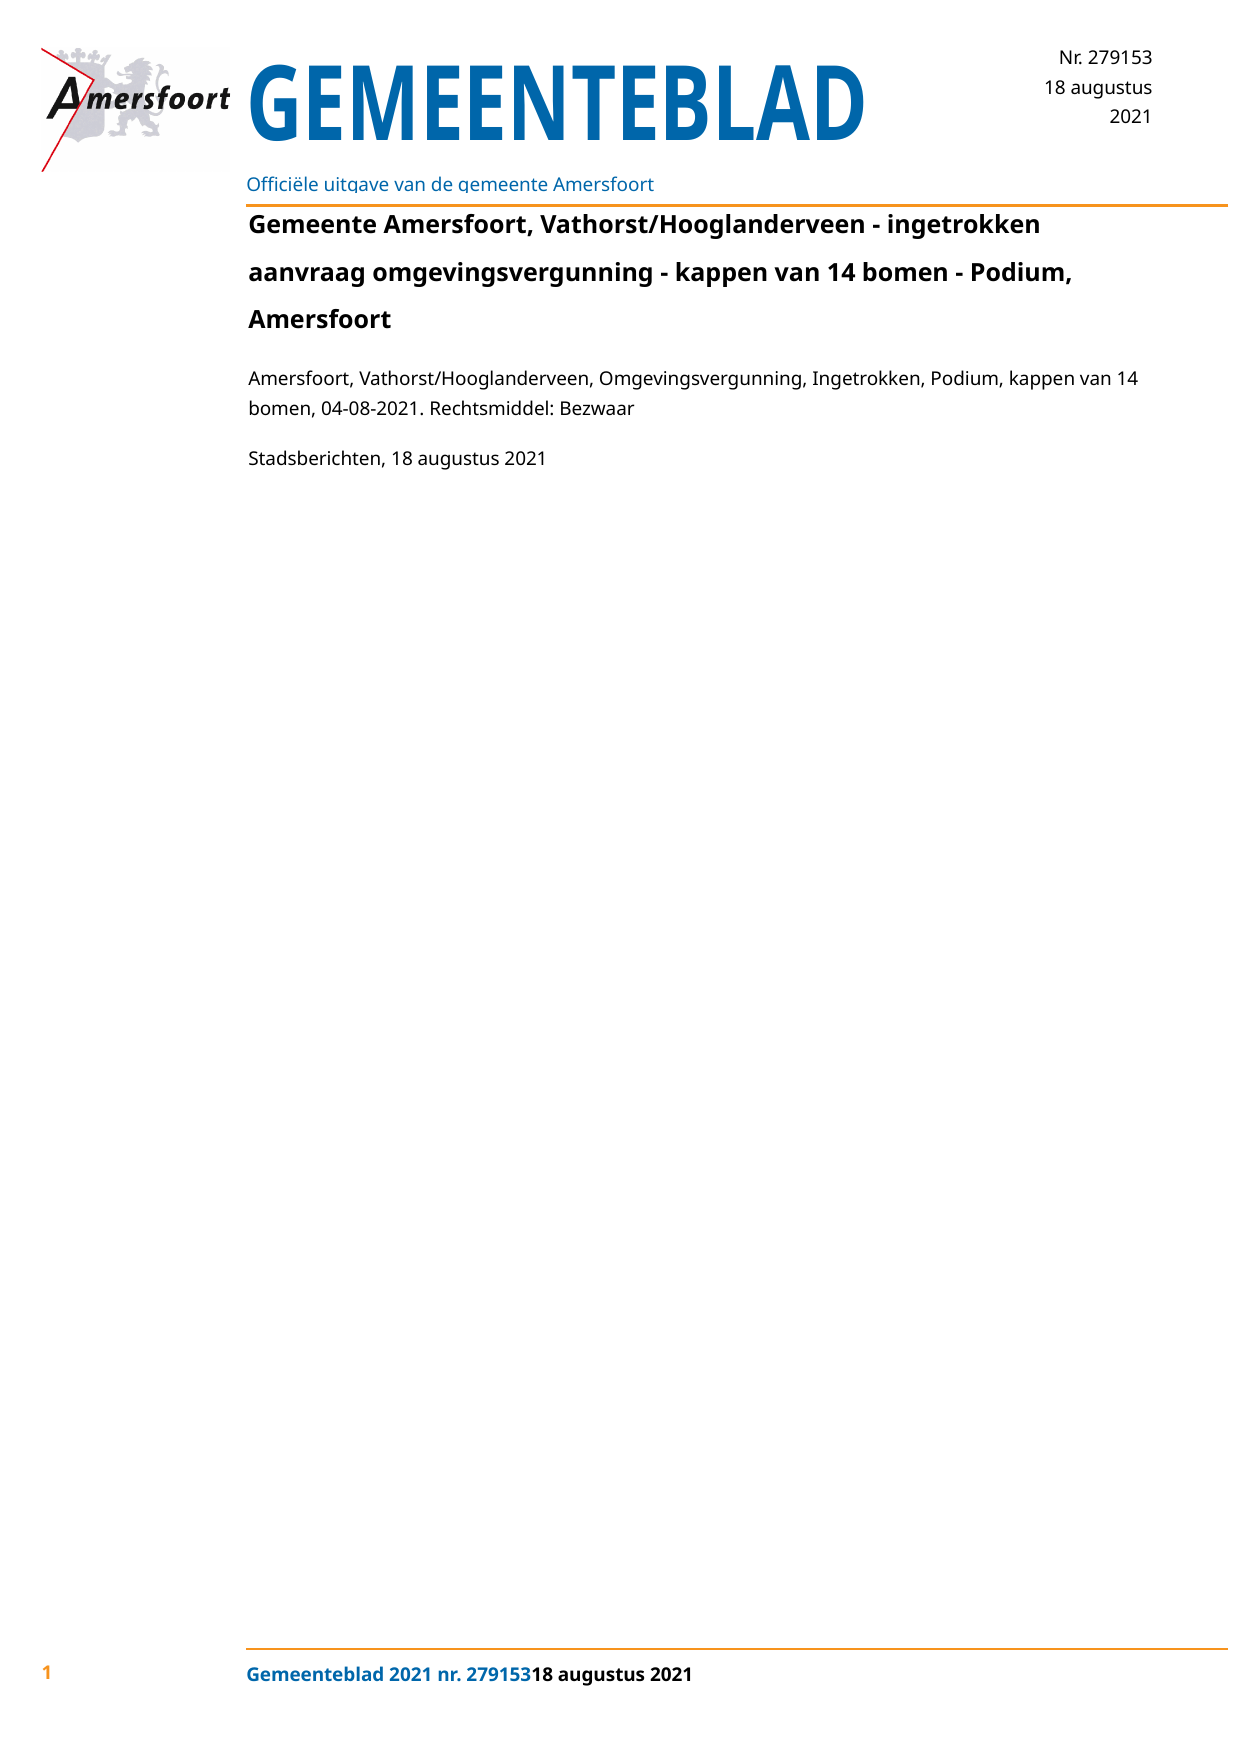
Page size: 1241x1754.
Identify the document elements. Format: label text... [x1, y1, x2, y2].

text Amersfoort, Vathorst/Hooglanderveen, Omgevingsvergunning, Ingetrokken, Podium, kappen van 14 bomen, 04-08-2021. Rechtsmiddel: Bezwaar [248, 366, 1152, 421]
text Gemeente Amersfoort, Vathorst/Hooglanderveen - ingetrokken aanvraag omgevingsvergunning - kappen van 14 bomen - Podium, Amersfoort [248, 207, 1152, 336]
picture [41, 47, 231, 172]
text Stadsberichten, 18 augustus 2021 [248, 446, 1152, 471]
